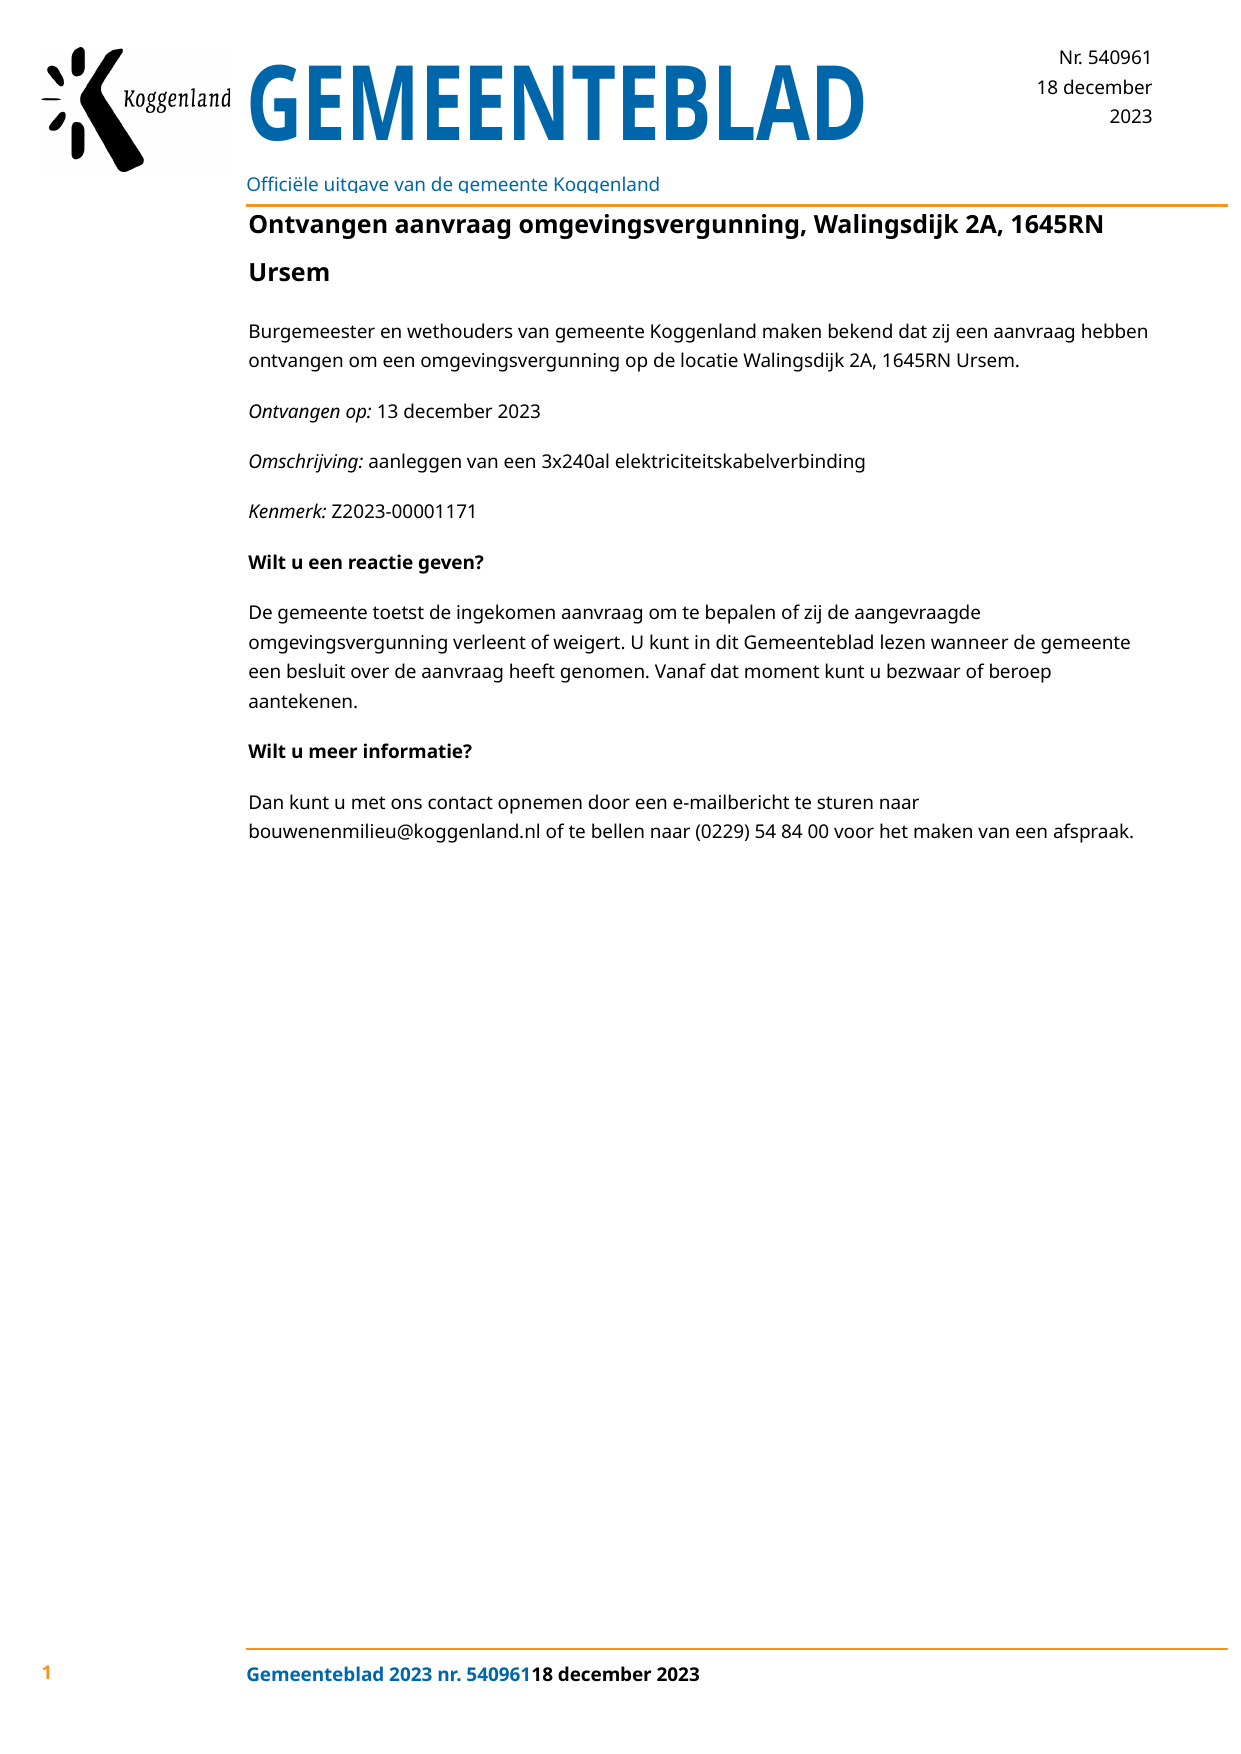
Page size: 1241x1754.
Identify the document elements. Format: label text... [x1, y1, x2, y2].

text Omschrijving: aanleggen van een 3x240al elektriciteitskabelverbinding [248, 448, 1152, 474]
text Wilt u een reactie geven? [248, 549, 1152, 575]
text Kenmerk: Z2023-00001171 [248, 499, 1152, 524]
text Wilt u meer informatie? [248, 739, 1152, 764]
text Ontvangen aanvraag omgevingsvergunning, Walingsdijk 2A, 1645RN Ursem [248, 207, 1152, 288]
picture [41, 47, 231, 172]
text Burgemeester en wethouders van gemeente Koggenland maken bekend dat zij een aanvraag hebben ontvangen om een omgevingsvergunning op de locatie Walingsdijk 2A, 1645RN Ursem. [248, 318, 1152, 373]
text De gemeente toetst de ingekomen aanvraag om te bepalen of zij de aangevraagde omgevingsvergunning verleent of weigert. U kunt in dit Gemeenteblad lezen wanneer de gemeente een besluit over de aanvraag heeft genomen. Vanaf dat moment kunt u bezwaar of beroep aantekenen. [248, 599, 1152, 714]
text Ontvangen op: 13 december 2023 [248, 398, 1152, 424]
text Dan kunt u met ons contact opnemen door een e-mailbericht te sturen naar bouwenenmilieu@koggenland.nl of te bellen naar (0229) 54 84 00 voor het maken van een afspraak. [248, 789, 1152, 844]
